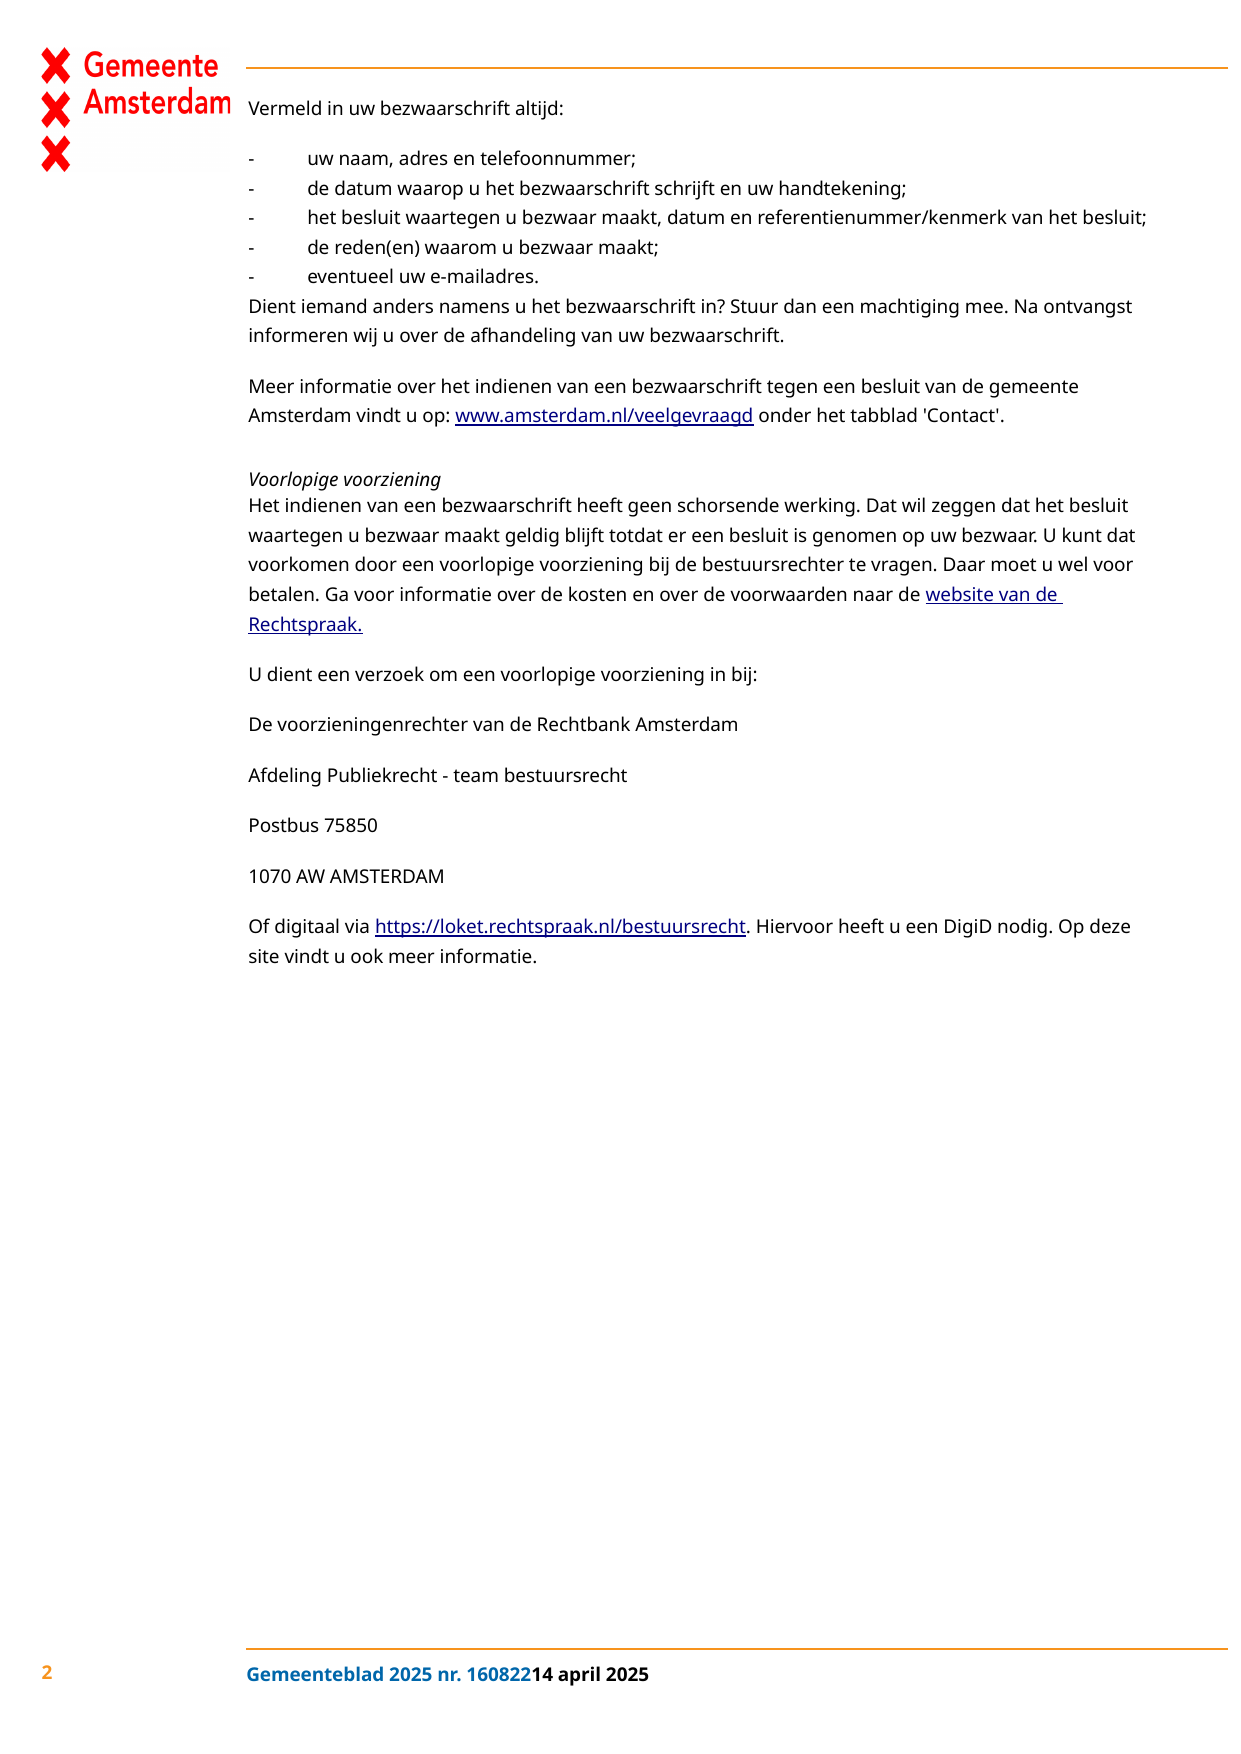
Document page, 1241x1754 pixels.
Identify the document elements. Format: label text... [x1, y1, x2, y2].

text 1070 AW AMSTERDAM [248, 863, 1152, 888]
text Vermeld in uw bezwaarschrift altijd: [248, 95, 1152, 121]
text Voorlopige voorziening [248, 467, 1152, 492]
text Dient iemand anders namens u het bezwaarschrift in? Stuur dan een machtiging mee. Na ontvangst informeren wij u over de afhandeling van uw bezwaarschrift. [248, 293, 1152, 348]
picture [41, 47, 231, 172]
text Afdeling Publiekrecht - team bestuursrecht [248, 762, 1152, 788]
list uw naam, adres en telefoonnummer; [248, 145, 1152, 171]
list de reden(en) waarom u bezwaar maakt; [248, 234, 1152, 260]
list de datum waarop u het bezwaarschrift schrijft en uw handtekening; [248, 175, 1152, 201]
list het besluit waartegen u bezwaar maakt, datum en referentienummer/kenmerk van het besluit; [248, 204, 1152, 230]
text De voorzieningenrechter van de Rechtbank Amsterdam [248, 712, 1152, 737]
list eventueel uw e-mailadres. [248, 263, 1152, 289]
text Of digitaal via https://loket.rechtspraak.nl/bestuursrecht. Hiervoor heeft u een DigiD nodig. Op deze site vindt u ook meer informatie. [248, 913, 1152, 968]
text U dient een verzoek om een voorlopige voorziening in bij: [248, 661, 1152, 687]
text Postbus 75850 [248, 812, 1152, 838]
text Het indienen van een bezwaarschrift heeft geen schorsende werking. Dat wil zeggen dat het besluit waartegen u bezwaar maakt geldig blijft totdat er een besluit is genomen op uw bezwaar. U kunt dat voorkomen door een voorlopige voorziening bij de bestuursrechter te vragen. Daar moet u wel voor betalen. Ga voor informatie over de kosten en over de voorwaarden naar de website van de Rechtspraak. [248, 492, 1152, 636]
text Meer informatie over het indienen van een bezwaarschrift tegen een besluit van de gemeente Amsterdam vindt u op: www.amsterdam.nl/veelgevraagd onder het tabblad 'Contact'. [248, 373, 1152, 428]
